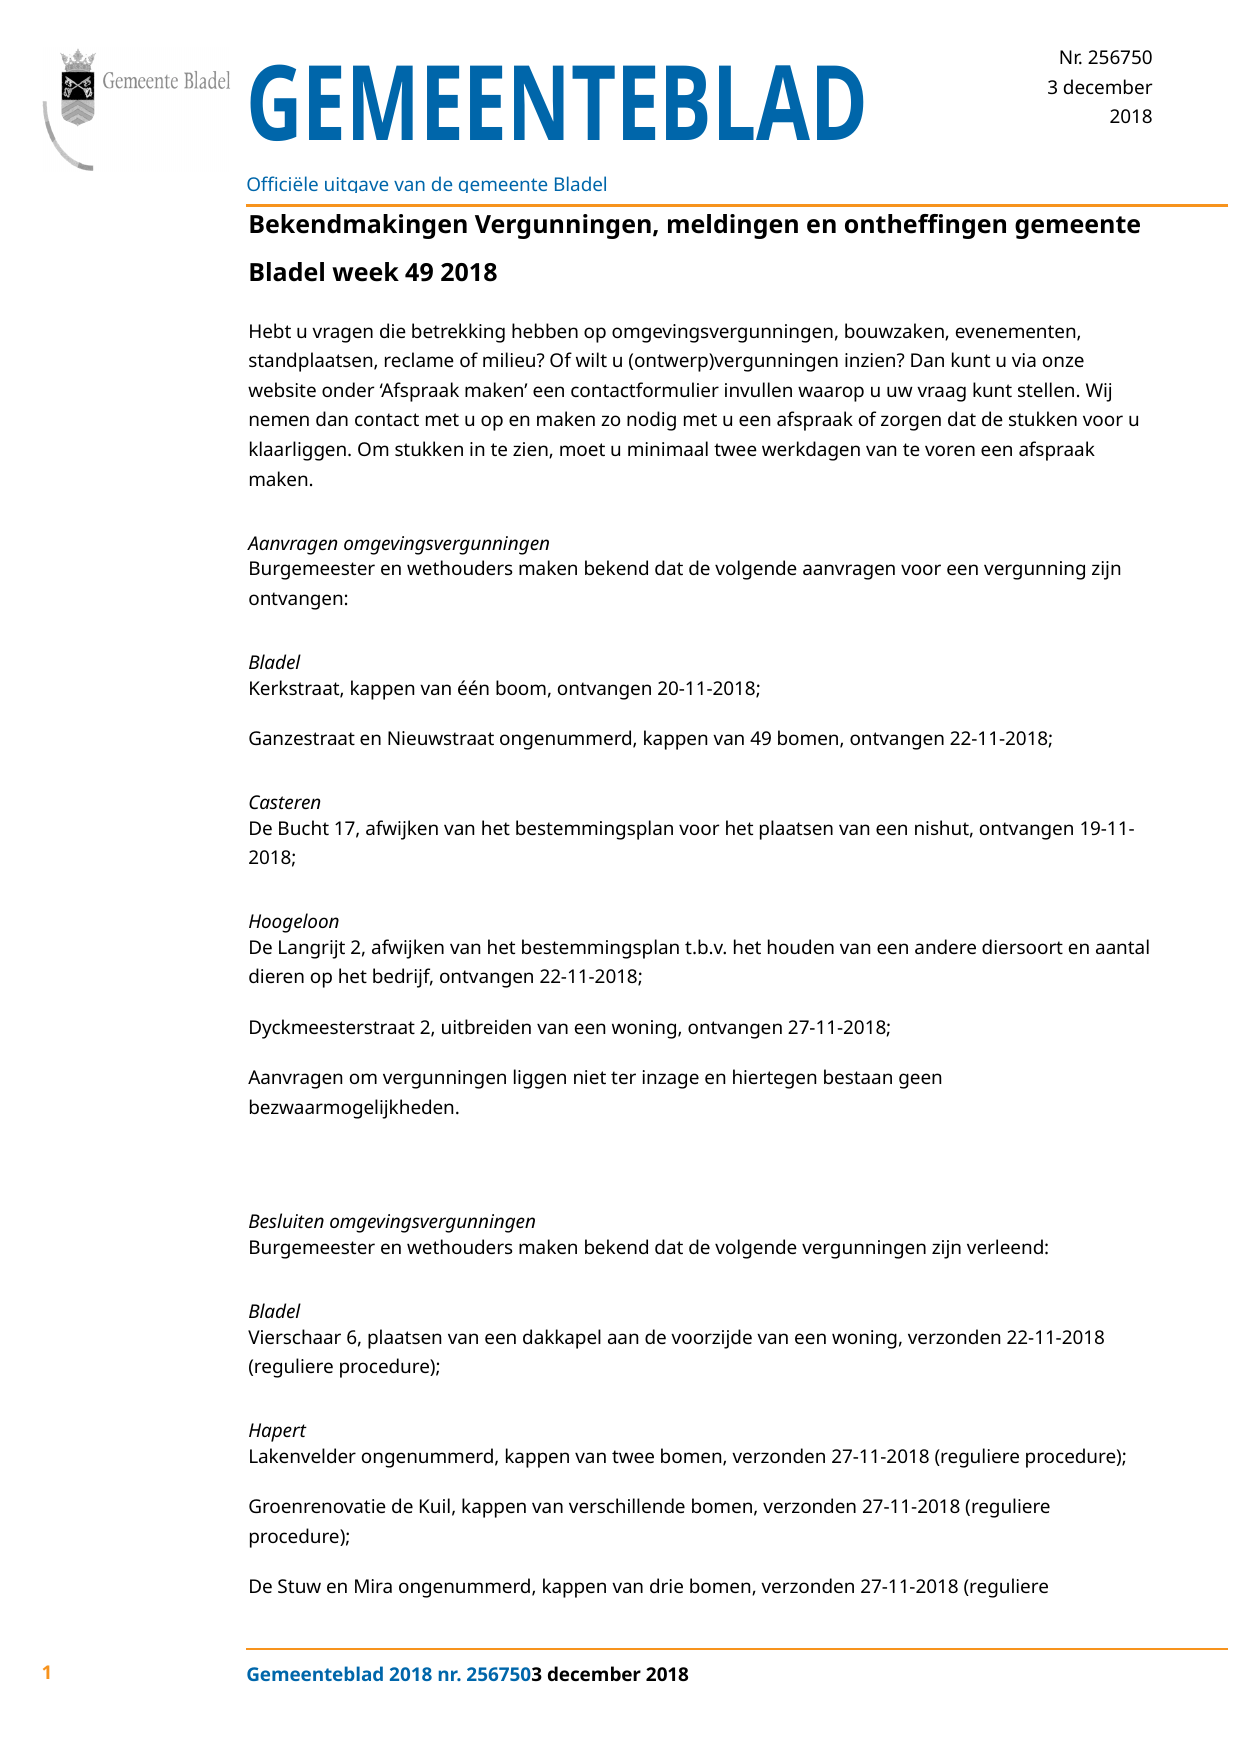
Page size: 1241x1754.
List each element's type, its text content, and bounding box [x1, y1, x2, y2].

picture [41, 47, 231, 172]
text Kerkstraat, kappen van één boom, ontvangen 20-11-2018; [248, 675, 1152, 701]
text Bekendmakingen Vergunningen, meldingen en ontheffingen gemeente Bladel week 49 2018 [248, 207, 1152, 288]
text Ganzestraat en Nieuwstraat ongenummerd, kappen van 49 bomen, ontvangen 22-11-2018; [248, 725, 1152, 751]
text Casteren [248, 789, 1152, 815]
text Hoogeloon [248, 908, 1152, 934]
text Dyckmeesterstraat 2, uitbreiden van een woning, ontvangen 27-11-2018; [248, 1014, 1152, 1040]
text De Langrijt 2, afwijken van het bestemmingsplan t.b.v. het houden van een andere diersoort en aantal dieren op het bedrijf, ontvangen 22-11-2018; [248, 934, 1152, 989]
text Hapert [248, 1417, 1152, 1443]
text Groenrenovatie de Kuil, kappen van verschillende bomen, verzonden 27-11-2018 (reguliere procedure); [248, 1494, 1152, 1549]
text Besluiten omgevingsvergunningen [248, 1208, 1152, 1234]
text De Stuw en Mira ongenummerd, kappen van drie bomen, verzonden 27-11-2018 (reguliere [248, 1574, 1152, 1599]
text Burgemeester en wethouders maken bekend dat de volgende vergunningen zijn verleend: [248, 1234, 1152, 1260]
text Aanvragen om vergunningen liggen niet ter inzage en hiertegen bestaan geen bezwaarmogelijkheden. [248, 1064, 1152, 1120]
text Bladel [248, 649, 1152, 675]
text Burgemeester en wethouders maken bekend dat de volgende aanvragen voor een vergunning zijn ontvangen: [248, 556, 1152, 611]
text Bladel [248, 1298, 1152, 1324]
text De Bucht 17, afwijken van het bestemmingsplan voor het plaatsen van een nishut, ontvangen 19-11-2018; [248, 815, 1152, 870]
text Hebt u vragen die betrekking hebben op omgevingsvergunningen, bouwzaken, evenementen, standplaatsen, reclame of milieu? Of wilt u (ontwerp)vergunningen inzien? Dan kunt u via onze website onder ‘Afspraak maken’ een contactformulier invullen waarop u uw vraag kunt stellen. Wij nemen dan contact met u op en maken zo nodig met u een afspraak of zorgen dat de stukken voor u klaarliggen. Om stukken in te zien, moet u minimaal twee werkdagen van te voren een afspraak maken. [248, 318, 1152, 492]
text Lakenvelder ongenummerd, kappen van twee bomen, verzonden 27-11-2018 (reguliere procedure); [248, 1443, 1152, 1469]
text Aanvragen omgevingsvergunningen [248, 530, 1152, 556]
text Vierschaar 6, plaatsen van een dakkapel aan de voorzijde van een woning, verzonden 22-11-2018 (reguliere procedure); [248, 1324, 1152, 1379]
